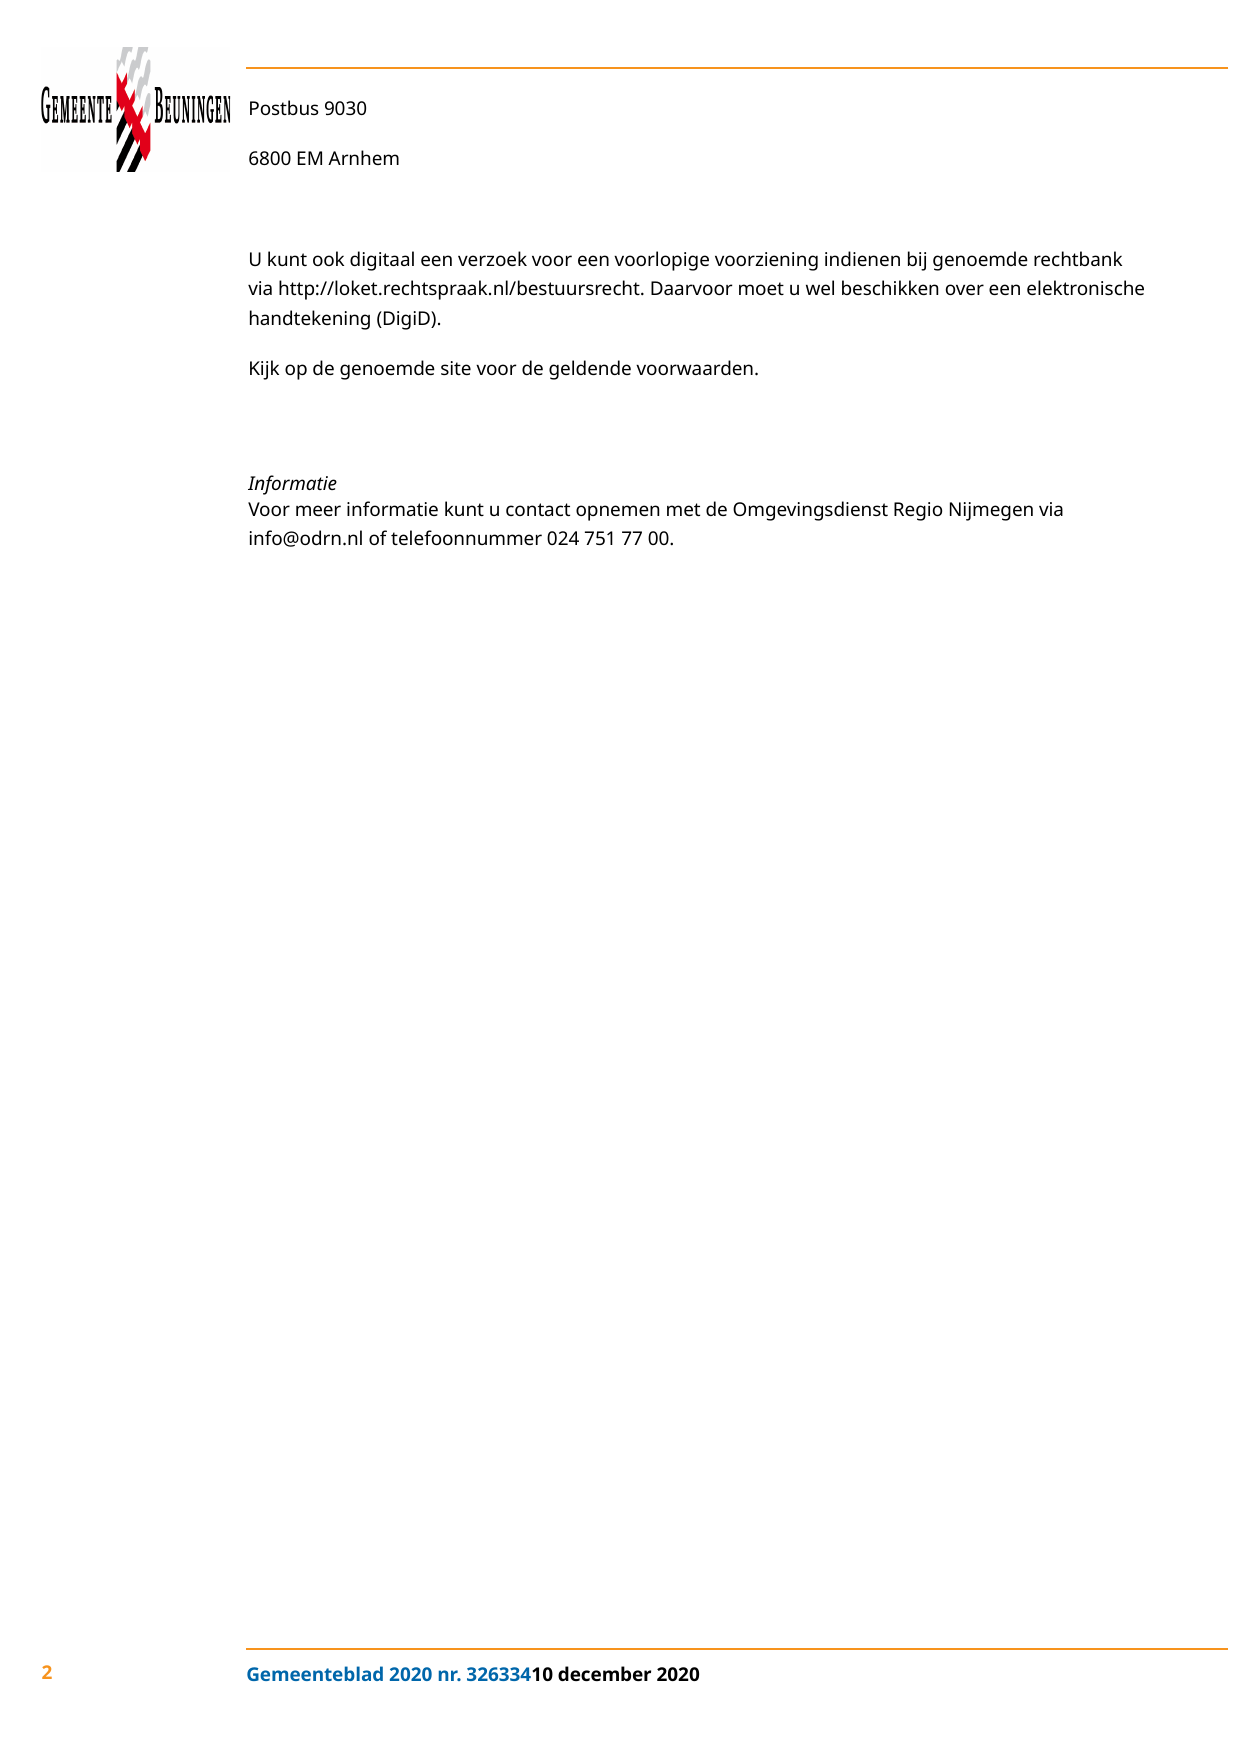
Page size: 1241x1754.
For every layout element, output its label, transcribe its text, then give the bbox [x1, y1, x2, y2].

text Voor meer informatie kunt u contact opnemen met de Omgevingsdienst Regio Nijmegen via info@odrn.nl of telefoonnummer 024 751 77 00. [248, 496, 1152, 551]
text U kunt ook digitaal een verzoek voor een voorlopige voorziening indienen bij genoemde rechtbank via http://loket.rechtspraak.nl/bestuursrecht. Daarvoor moet u wel beschikken over een elektronische handtekening (DigiD). [248, 246, 1152, 331]
text Informatie [248, 470, 1152, 496]
text 6800 EM Arnhem [248, 145, 1152, 171]
text Kijk op de genoemde site voor de geldende voorwaarden. [248, 356, 1152, 381]
text Postbus 9030 [248, 95, 1152, 121]
picture [41, 47, 231, 172]
